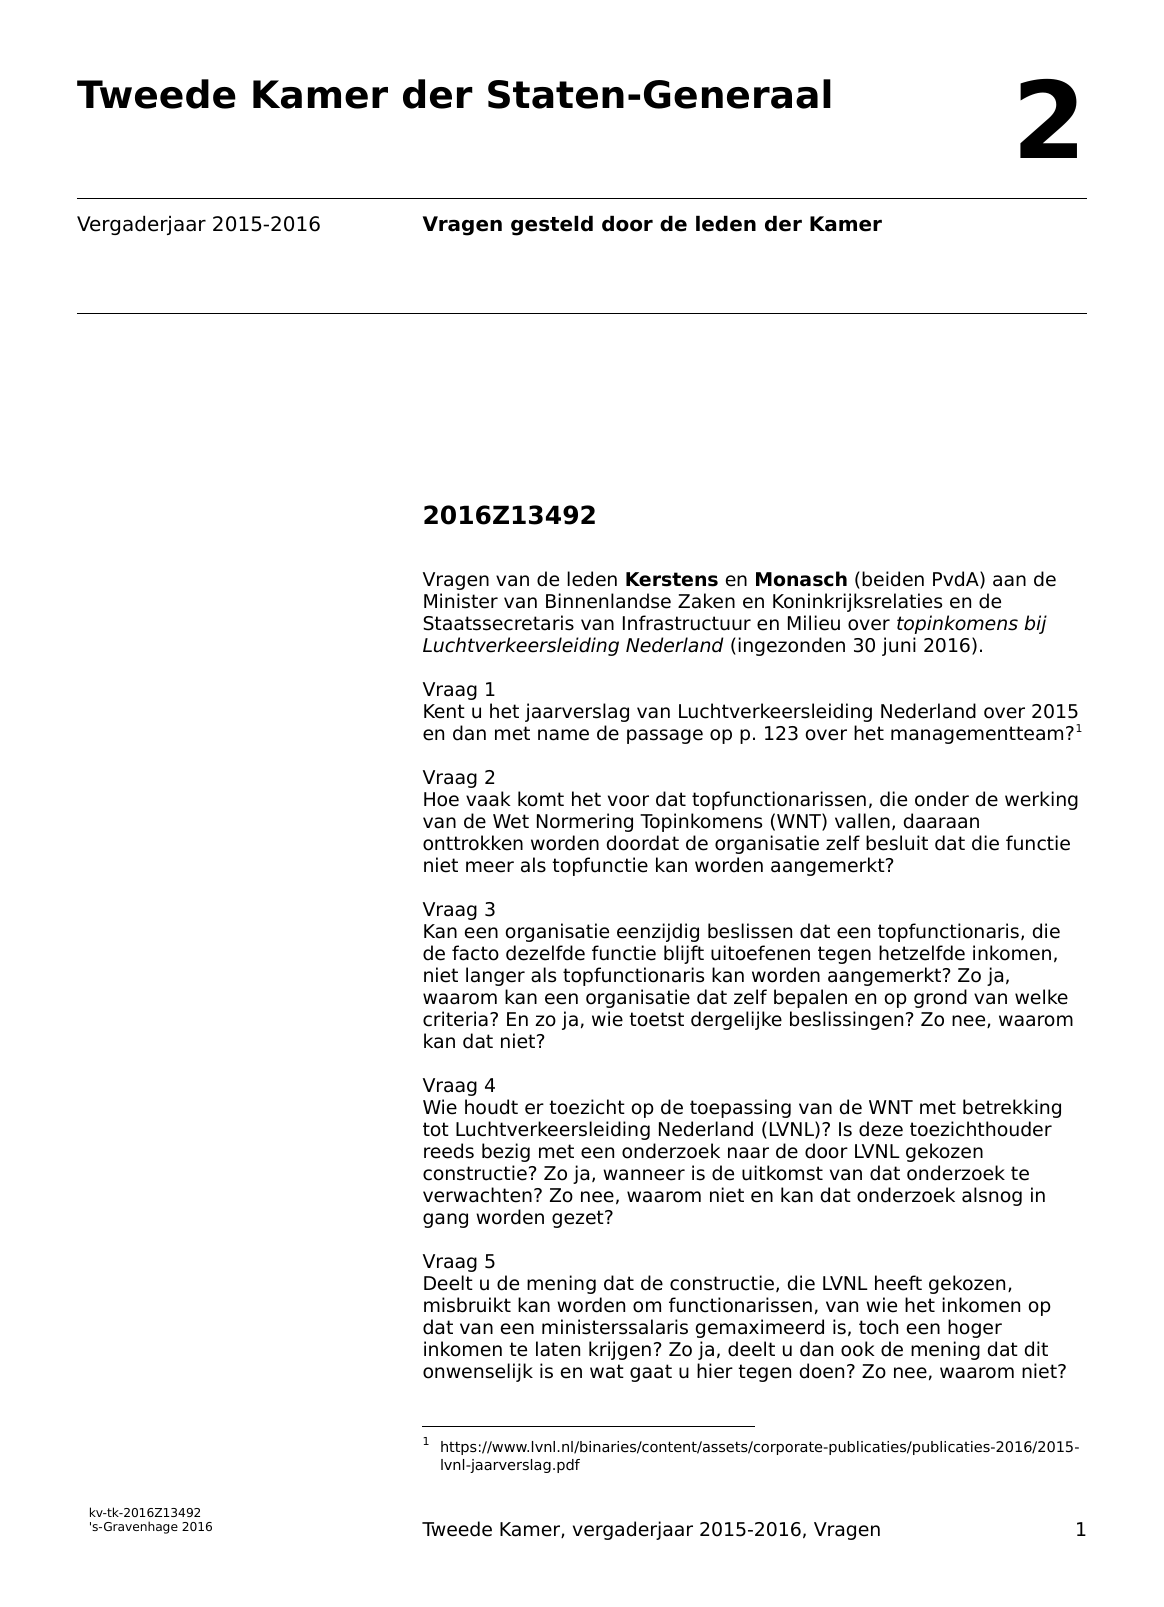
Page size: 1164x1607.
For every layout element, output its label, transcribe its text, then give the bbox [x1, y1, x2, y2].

text Vraag 3 [422, 899, 1087, 921]
table_header 2 [886, 59, 1087, 198]
table_header Tweede Kamer der Staten-Generaal [77, 59, 886, 198]
text Wie houdt er toezicht op de toepassing van de WNT met betrekking tot Luchtverkeersleiding Nederland (LVNL)? Is deze toezichthouder reeds bezig met een onderzoek naar de door LVNL gekozen constructie? Zo ja, wanneer is de uitkomst van dat onderzoek te verwachten? Zo nee, waarom niet en kan dat onderzoek alsnog in gang worden gezet? [422, 1097, 1087, 1229]
text Vraag 2 [422, 767, 1087, 789]
text https://www.lvnl.nl/binaries/content/assets/corporate-publicaties/publicaties-2016/2015-lvnl-jaarverslag.pdf [422, 1435, 1087, 1474]
table_cell Vergaderjaar 2015-2016 [77, 199, 422, 313]
text Hoe vaak komt het voor dat topfunctionarissen, die onder de werking van de Wet Normering Topinkomens (WNT) vallen, daaraan onttrokken worden doordat de organisatie zelf besluit dat die functie niet meer als topfunctie kan worden aangemerkt? [422, 789, 1087, 877]
text kv-tk-2016Z13492 [88, 1506, 323, 1520]
text 's-Gravenhage 2016 [88, 1520, 323, 1534]
text Deelt u de mening dat de constructie, die LVNL heeft gekozen, misbruikt kan worden om functionarissen, van wie het inkomen op dat van een ministerssalaris gemaximeerd is, toch een hoger inkomen te laten krijgen? Zo ja, deelt u dan ook de mening dat dit onwenselijk is en wat gaat u hier tegen doen? Zo nee, waarom niet? [422, 1273, 1087, 1383]
text Vraag 4 [422, 1075, 1087, 1097]
text Vraag 5 [422, 1251, 1087, 1273]
text Kent u het jaarverslag van Luchtverkeersleiding Nederland over 2015 en dan met name de passage op p. 123 over het managementteam? [422, 701, 1087, 745]
text Vragen van de leden Kerstens en Monasch (beiden PvdA) aan de Minister van Binnenlandse Zaken en Koninkrijksrelaties en de Staatssecretaris van Infrastructuur en Milieu over topinkomens bij Luchtverkeersleiding Nederland (ingezonden 30 juni 2016). [422, 569, 1087, 657]
text Vraag 1 [422, 679, 1087, 701]
table_cell Vragen gesteld door de leden der Kamer [422, 199, 1087, 313]
text 2016Z13492 [422, 501, 1087, 531]
text Kan een organisatie eenzijdig beslissen dat een topfunctionaris, die de facto dezelfde functie blijft uitoefenen tegen hetzelfde inkomen, niet langer als topfunctionaris kan worden aangemerkt? Zo ja, waarom kan een organisatie dat zelf bepalen en op grond van welke criteria? En zo ja, wie toetst dergelijke beslissingen? Zo nee, waarom kan dat niet? [422, 921, 1087, 1053]
